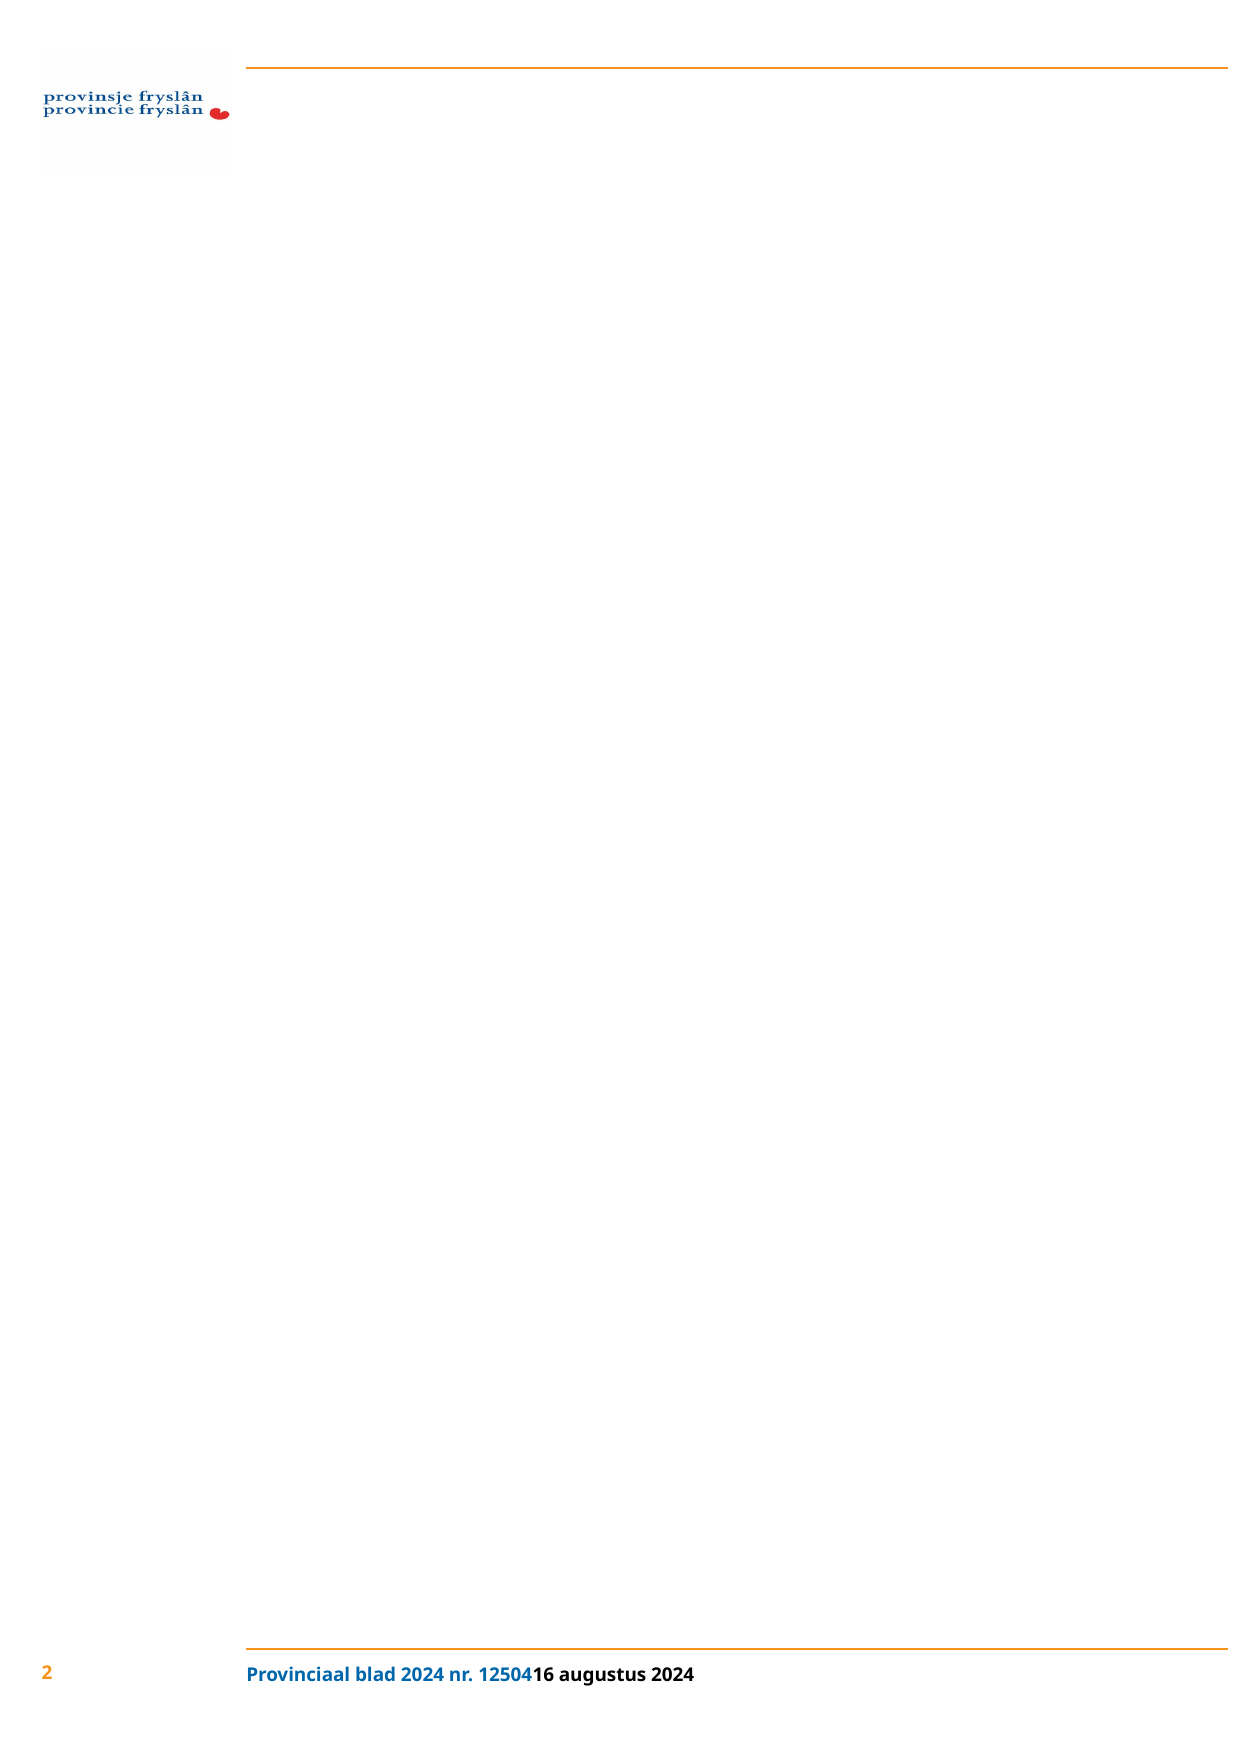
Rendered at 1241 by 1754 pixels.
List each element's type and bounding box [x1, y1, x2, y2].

picture [41, 47, 231, 172]
